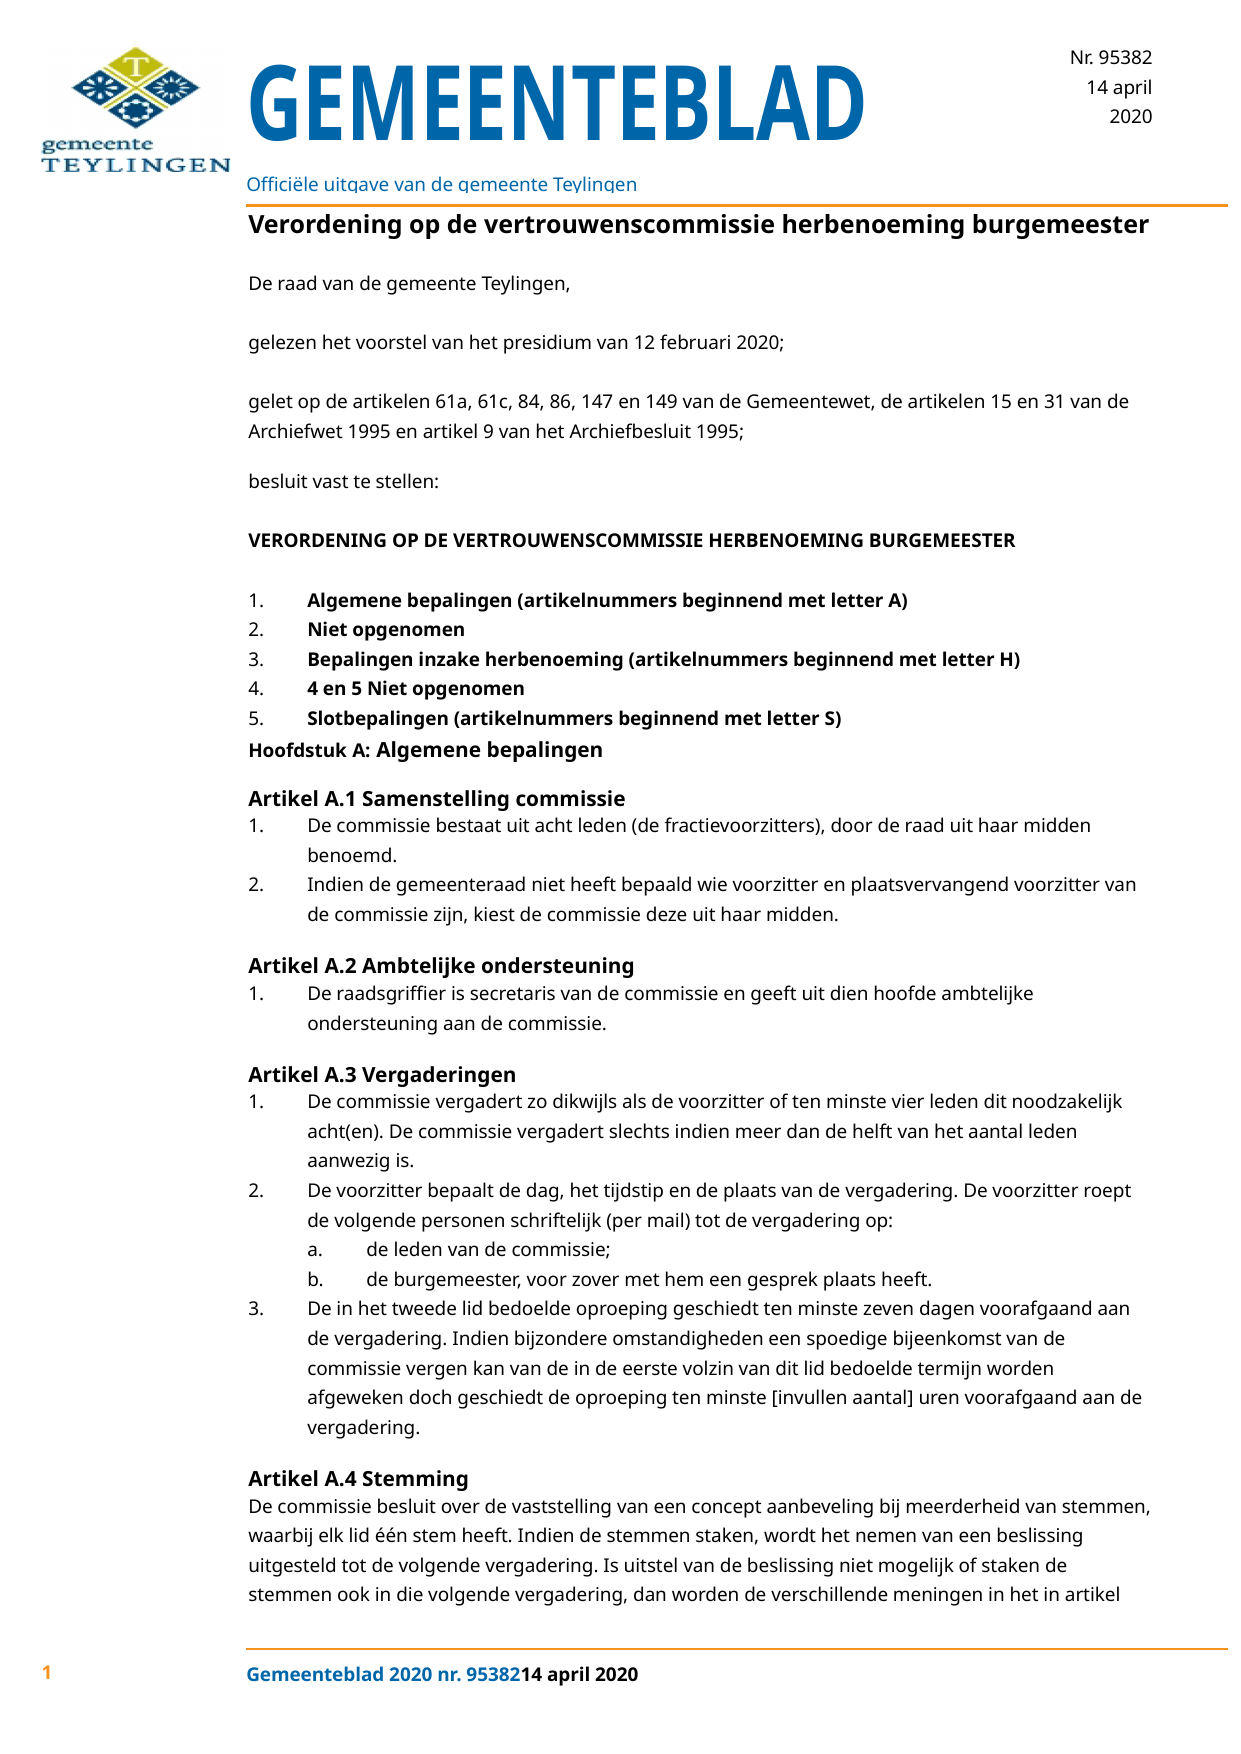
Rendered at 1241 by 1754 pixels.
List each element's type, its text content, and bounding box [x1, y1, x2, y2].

text Verordening op de vertrouwenscommissie herbenoeming burgemeester [248, 207, 1152, 241]
list 4 en 5 Niet opgenomen [248, 676, 1152, 701]
list de burgemeester, voor zover met hem een gesprek plaats heeft. [307, 1266, 1152, 1292]
text De raad van de gemeente Teylingen, [248, 270, 1152, 296]
text Hoofdstuk A: Algemene bepalingen [248, 735, 1152, 763]
list Bepalingen inzake herbenoeming (artikelnummers beginnend met letter H) [248, 646, 1152, 672]
list de leden van de commissie; [307, 1236, 1152, 1262]
list De commissie vergadert zo dikwijls als de voorzitter of ten minste vier leden dit noodzakelijk acht(en). De commissie vergadert slechts indien meer dan de helft van het aantal leden aanwezig is. [248, 1088, 1152, 1173]
picture [41, 47, 231, 172]
list Niet opgenomen [248, 616, 1152, 642]
list Slotbepalingen (artikelnummers beginnend met letter S) [248, 705, 1152, 731]
text gelezen het voorstel van het presidium van 12 februari 2020; [248, 329, 1152, 355]
text gelet op de artikelen 61a, 61c, 84, 86, 147 en 149 van de Gemeentewet, de artikelen 15 en 31 van de Archiefwet 1995 en artikel 9 van het Archiefbesluit 1995; [248, 389, 1152, 444]
list Indien de gemeenteraad niet heeft bepaald wie voorzitter en plaatsvervangend voorzitter van de commissie zijn, kiest de commissie deze uit haar midden. [248, 872, 1152, 927]
text Artikel A.1 Samenstelling commissie [248, 784, 1152, 812]
list De voorzitter bepaalt de dag, het tijdstip en de plaats van de vergadering. De voorzitter roept de volgende personen schriftelijk (per mail) tot de vergadering op: [248, 1177, 1152, 1233]
text besluit vast te stellen: [248, 468, 1152, 494]
list Algemene bepalingen (artikelnummers beginnend met letter A) [248, 587, 1152, 613]
text Artikel A.3 Vergaderingen [248, 1060, 1152, 1088]
list De raadsgriffier is secretaris van de commissie en geeft uit dien hoofde ambtelijke ondersteuning aan de commissie. [248, 980, 1152, 1035]
list De in het tweede lid bedoelde oproeping geschiedt ten minste zeven dagen voorafgaand aan de vergadering. Indien bijzondere omstandigheden een spoedige bijeenkomst van de commissie vergen kan van de in de eerste volzin van dit lid bedoelde termijn worden afgeweken doch geschiedt de oproeping ten minste [invullen aantal] uren voorafgaand aan de vergadering. [248, 1296, 1152, 1440]
text Artikel A.2 Ambtelijke ondersteuning [248, 952, 1152, 980]
text Artikel A.4 Stemming [248, 1464, 1152, 1493]
list De commissie bestaat uit acht leden (de fractievoorzitters), door de raad uit haar midden benoemd. [248, 812, 1152, 868]
text De commissie besluit over de vaststelling van een concept aanbeveling bij meerderheid van stemmen, waarbij elk lid één stem heeft. Indien de stemmen staken, wordt het nemen van een beslissing uitgesteld tot de volgende vergadering. Is uitstel van de beslissing niet mogelijk of staken de stemmen ook in die volgende vergadering, dan worden de verschillende meningen in het in artikel [248, 1493, 1152, 1607]
text VERORDENING OP DE VERTROUWENSCOMMISSIE HERBENOEMING BURGEMEESTER [248, 528, 1152, 553]
